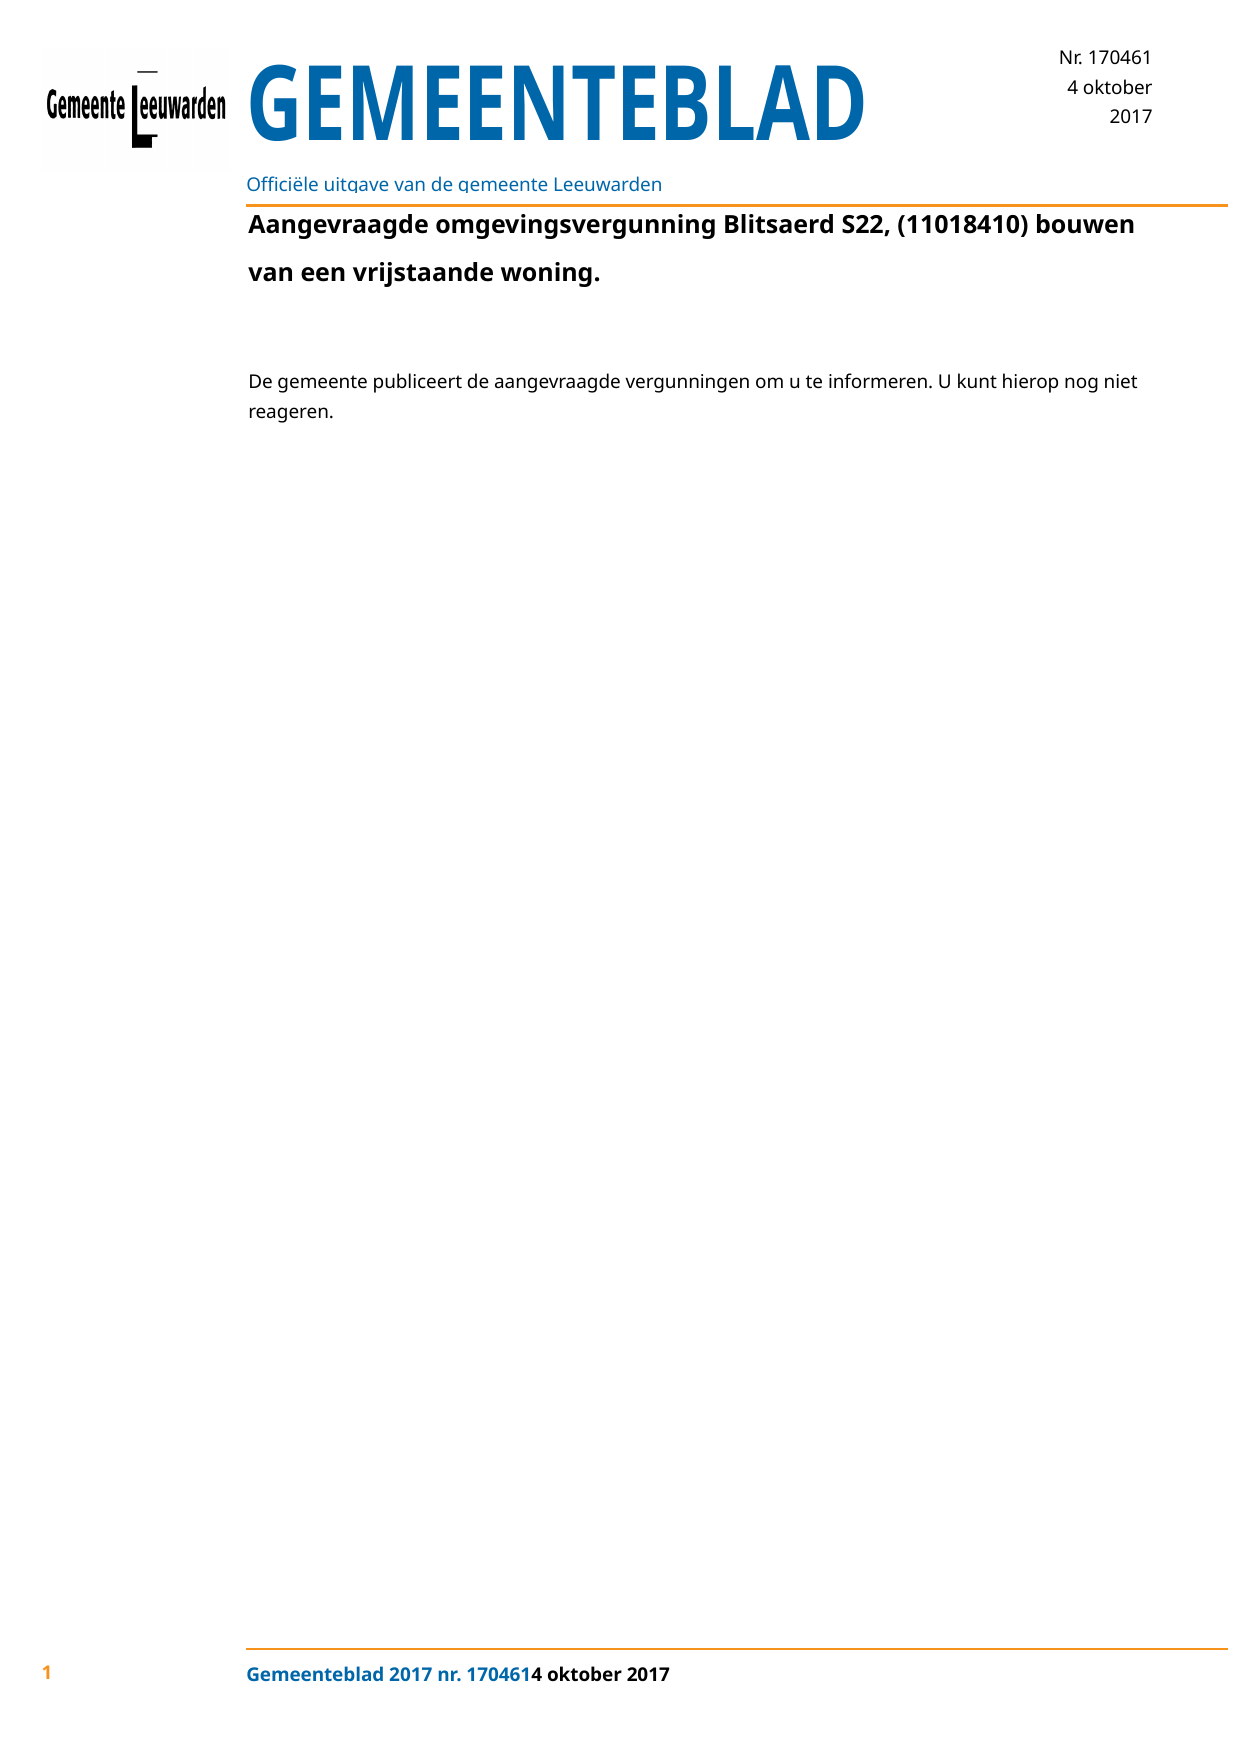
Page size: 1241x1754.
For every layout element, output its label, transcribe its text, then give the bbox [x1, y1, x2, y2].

text Aangevraagde omgevingsvergunning Blitsaerd S22, (11018410) bouwen van een vrijstaande woning. [248, 207, 1152, 288]
text De gemeente publiceert de aangevraagde vergunningen om u te informeren. U kunt hierop nog niet reageren. [248, 368, 1152, 424]
picture [41, 47, 231, 172]
